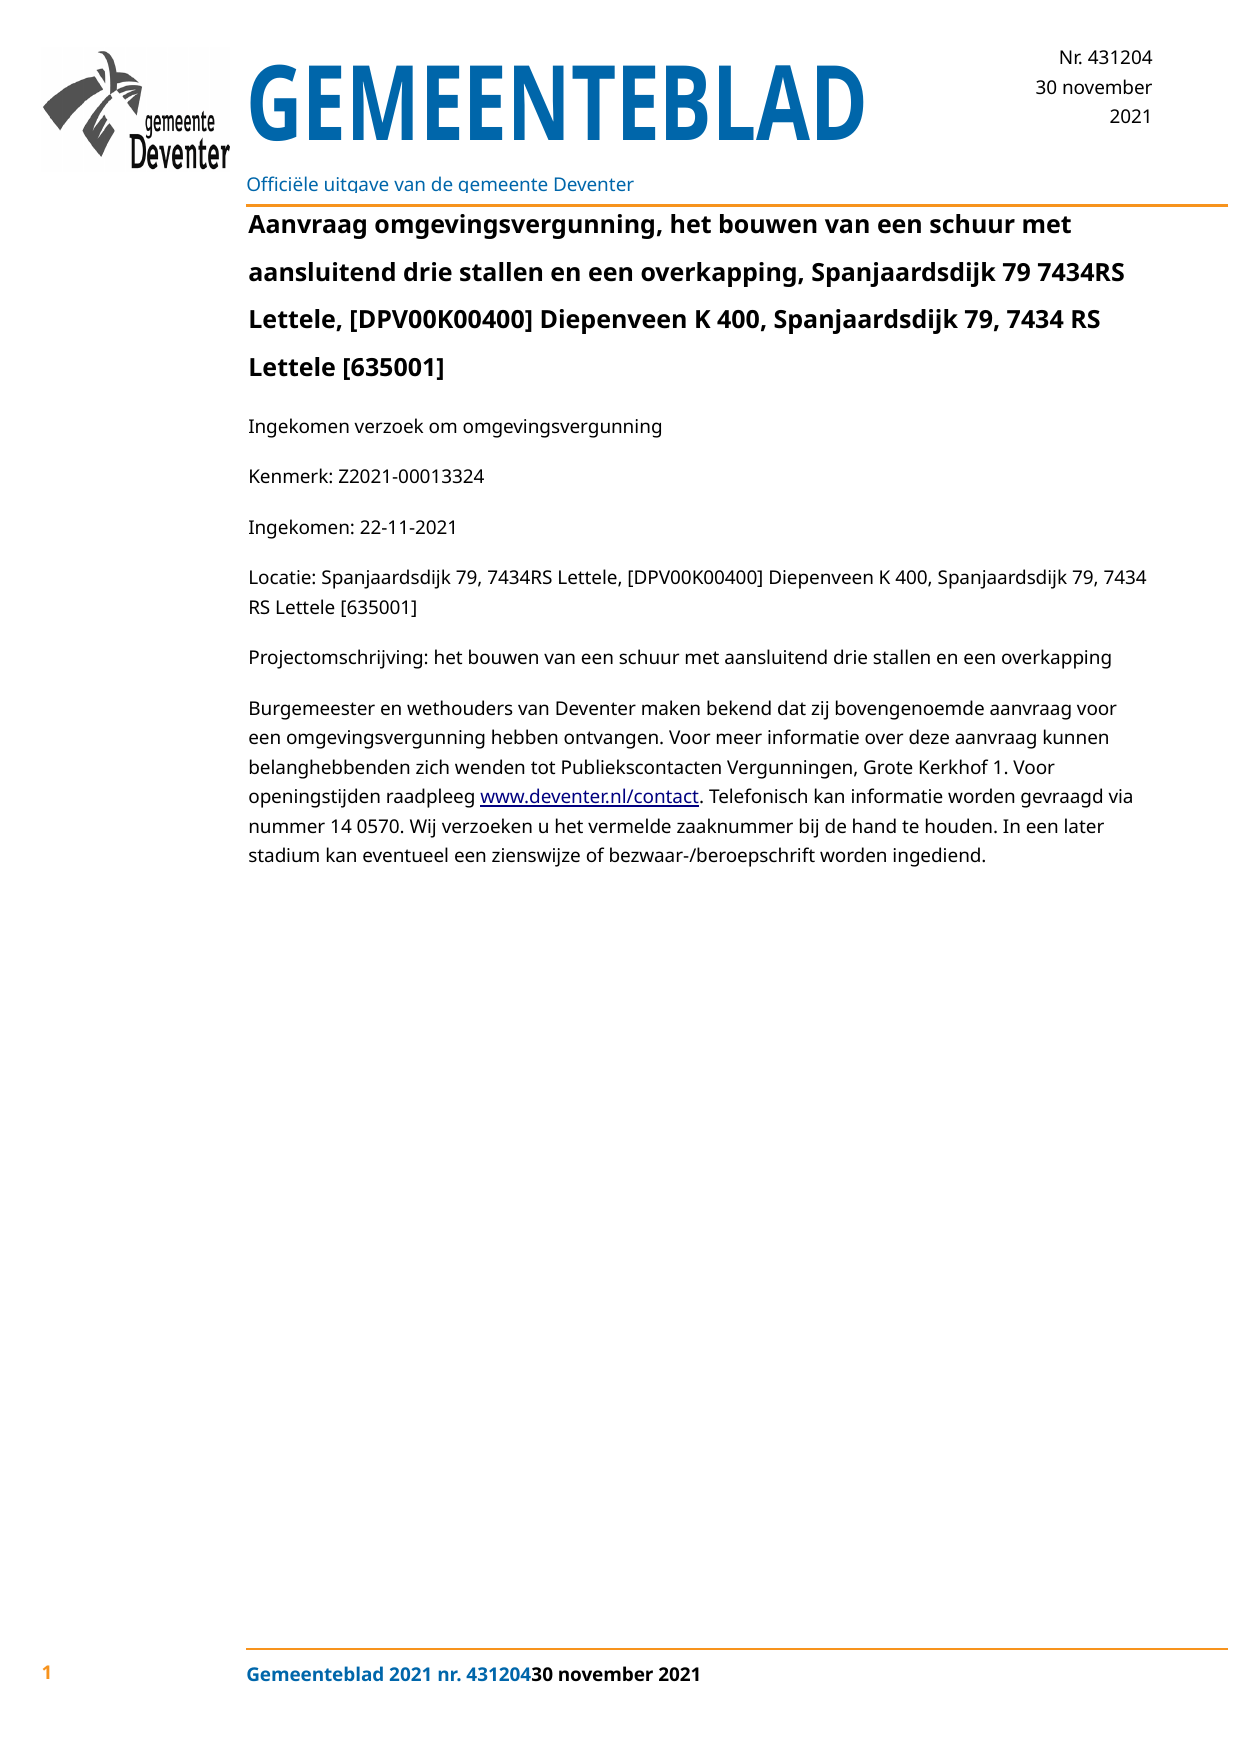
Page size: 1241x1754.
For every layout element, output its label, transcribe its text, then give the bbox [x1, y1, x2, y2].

text Ingekomen: 22-11-2021 [248, 514, 1152, 540]
text Projectomschrijving: het bouwen van een schuur met aansluitend drie stallen en een overkapping [248, 644, 1152, 670]
text Kenmerk: Z2021-00013324 [248, 463, 1152, 489]
text Burgemeester en wethouders van Deventer maken bekend dat zij bovengenoemde aanvraag voor een omgevingsvergunning hebben ontvangen. Voor meer informatie over deze aanvraag kunnen belanghebbenden zich wenden tot Publiekscontacten Vergunningen, Grote Kerkhof 1. Voor openingstijden raadpleeg www.deventer.nl/contact. Telefonisch kan informatie worden gevraagd via nummer 14 0570. Wij verzoeken u het vermelde zaaknummer bij de hand te houden. In een later stadium kan eventueel een zienswijze of bezwaar-/beroepschrift worden ingediend. [248, 695, 1152, 868]
text Aanvraag omgevingsvergunning, het bouwen van een schuur met aansluitend drie stallen en een overkapping, Spanjaardsdijk 79 7434RS Lettele, [DPV00K00400] Diepenveen K 400, Spanjaardsdijk 79, 7434 RS Lettele [635001] [248, 207, 1152, 384]
picture [41, 47, 231, 172]
text Locatie: Spanjaardsdijk 79, 7434RS Lettele, [DPV00K00400] Diepenveen K 400, Spanjaardsdijk 79, 7434 RS Lettele [635001] [248, 564, 1152, 620]
text Ingekomen verzoek om omgevingsvergunning [248, 413, 1152, 439]
